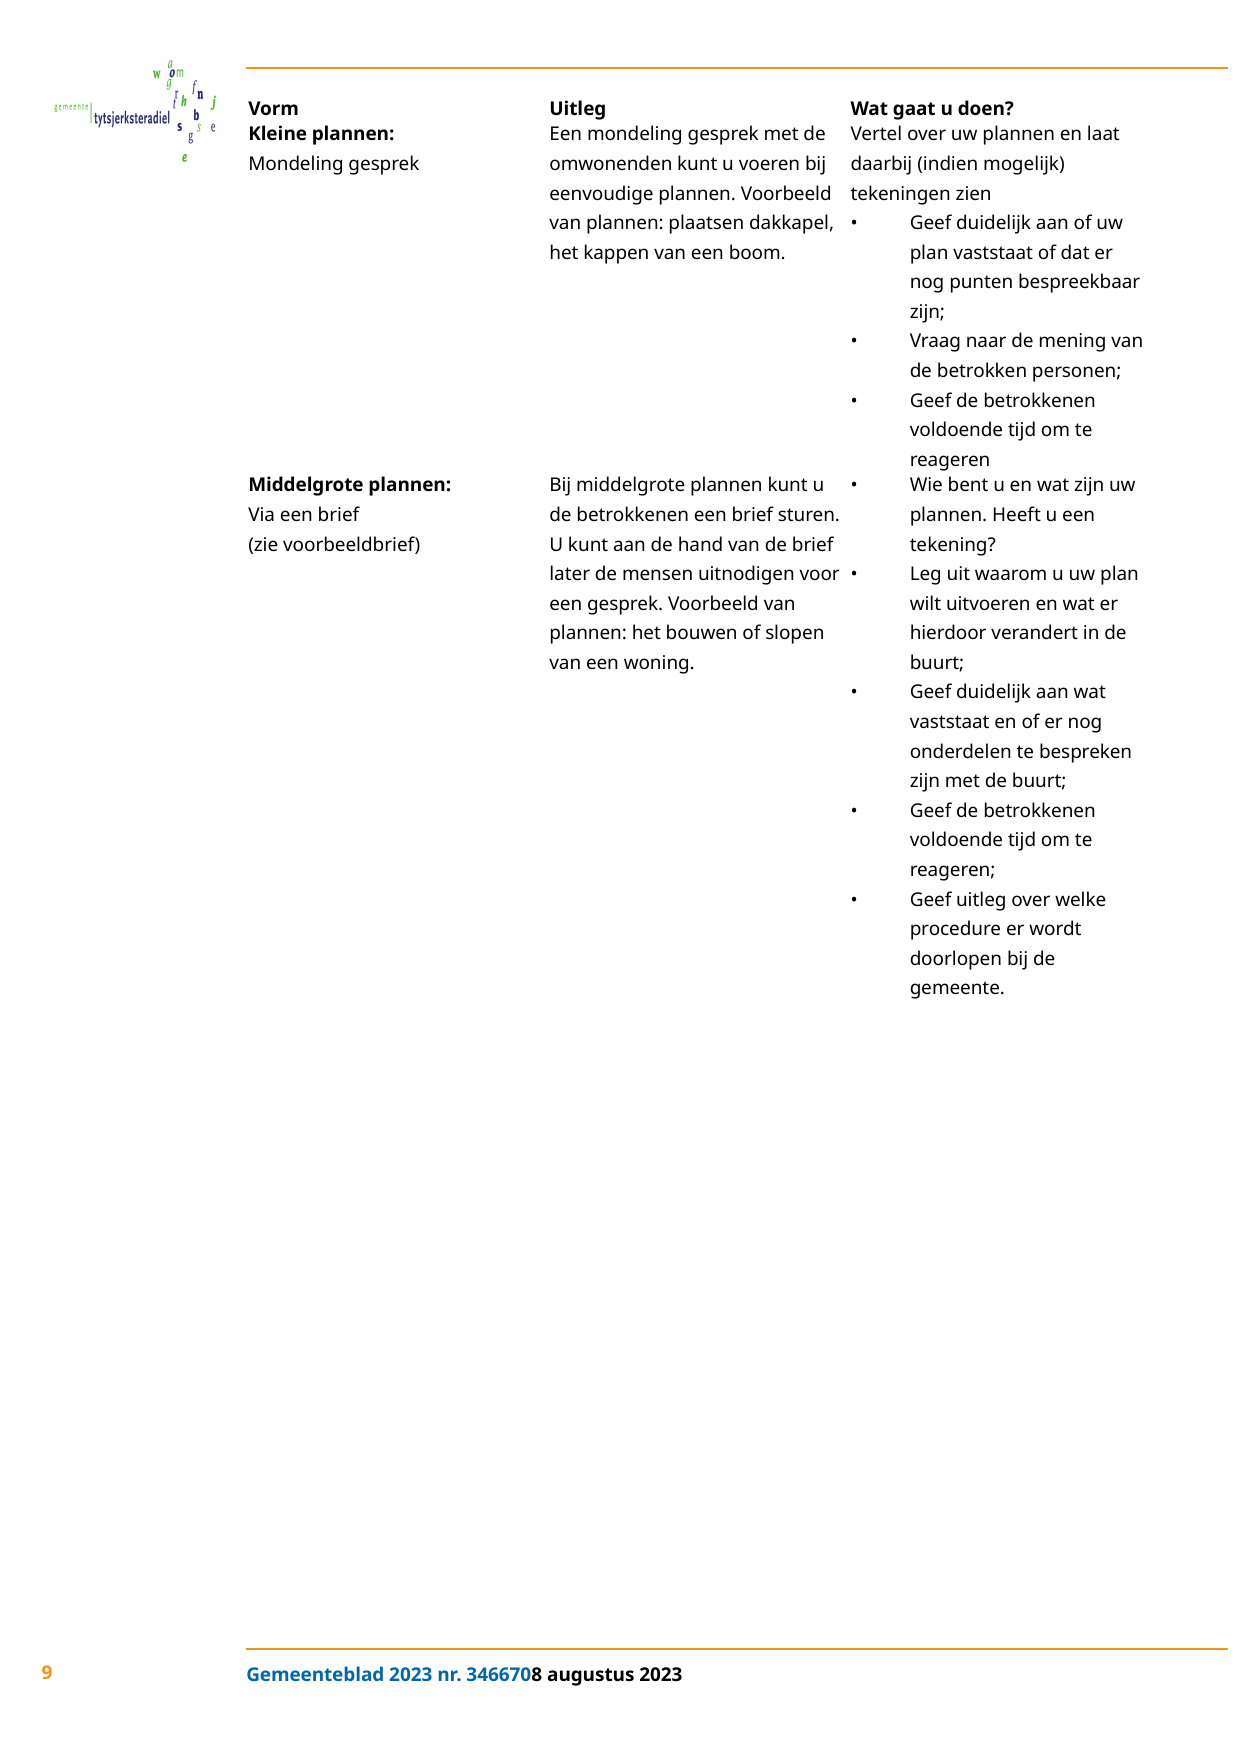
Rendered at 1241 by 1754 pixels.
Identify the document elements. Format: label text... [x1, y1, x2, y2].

table_header Vorm [248, 95, 549, 121]
table_cell Een mondeling gesprek met de omwonenden kunt u voeren bij eenvoudige plannen. Voorbeeld van plannen: plaatsen dakkapel, het kappen van een boom. [549, 121, 850, 472]
picture [41, 47, 231, 172]
table_cell Middelgrote plannen: Via een brief (zie voorbeeldbrief) [248, 472, 549, 1000]
table_cell Wie bent u en wat zijn uw plannen. Heeft u een tekening? Leg uit waarom u uw plan wilt uitvoeren en wat er hierdoor verandert in de buurt; Geef duidelijk aan wat vaststaat en of er nog onderdelen te bespreken zijn met de buurt; Geef de betrokkenen voldoende tijd om te reageren; Geef uitleg over welke procedure er wordt doorlopen bij de gemeente. [850, 472, 1152, 1000]
table_header Uitleg [549, 95, 850, 121]
table_cell Kleine plannen: Mondeling gesprek [248, 121, 549, 472]
table_cell Vertel over uw plannen en laat daarbij (indien mogelijk) tekeningen zien Geef duidelijk aan of uw plan vaststaat of dat er nog punten bespreekbaar zijn; Vraag naar de mening van de betrokken personen; Geef de betrokkenen voldoende tijd om te reageren [850, 121, 1152, 472]
table_header Wat gaat u doen? [850, 95, 1152, 121]
table_cell Bij middelgrote plannen kunt u de betrokkenen een brief sturen. U kunt aan de hand van de brief later de mensen uitnodigen voor een gesprek. Voorbeeld van plannen: het bouwen of slopen van een woning. [549, 472, 850, 1000]
